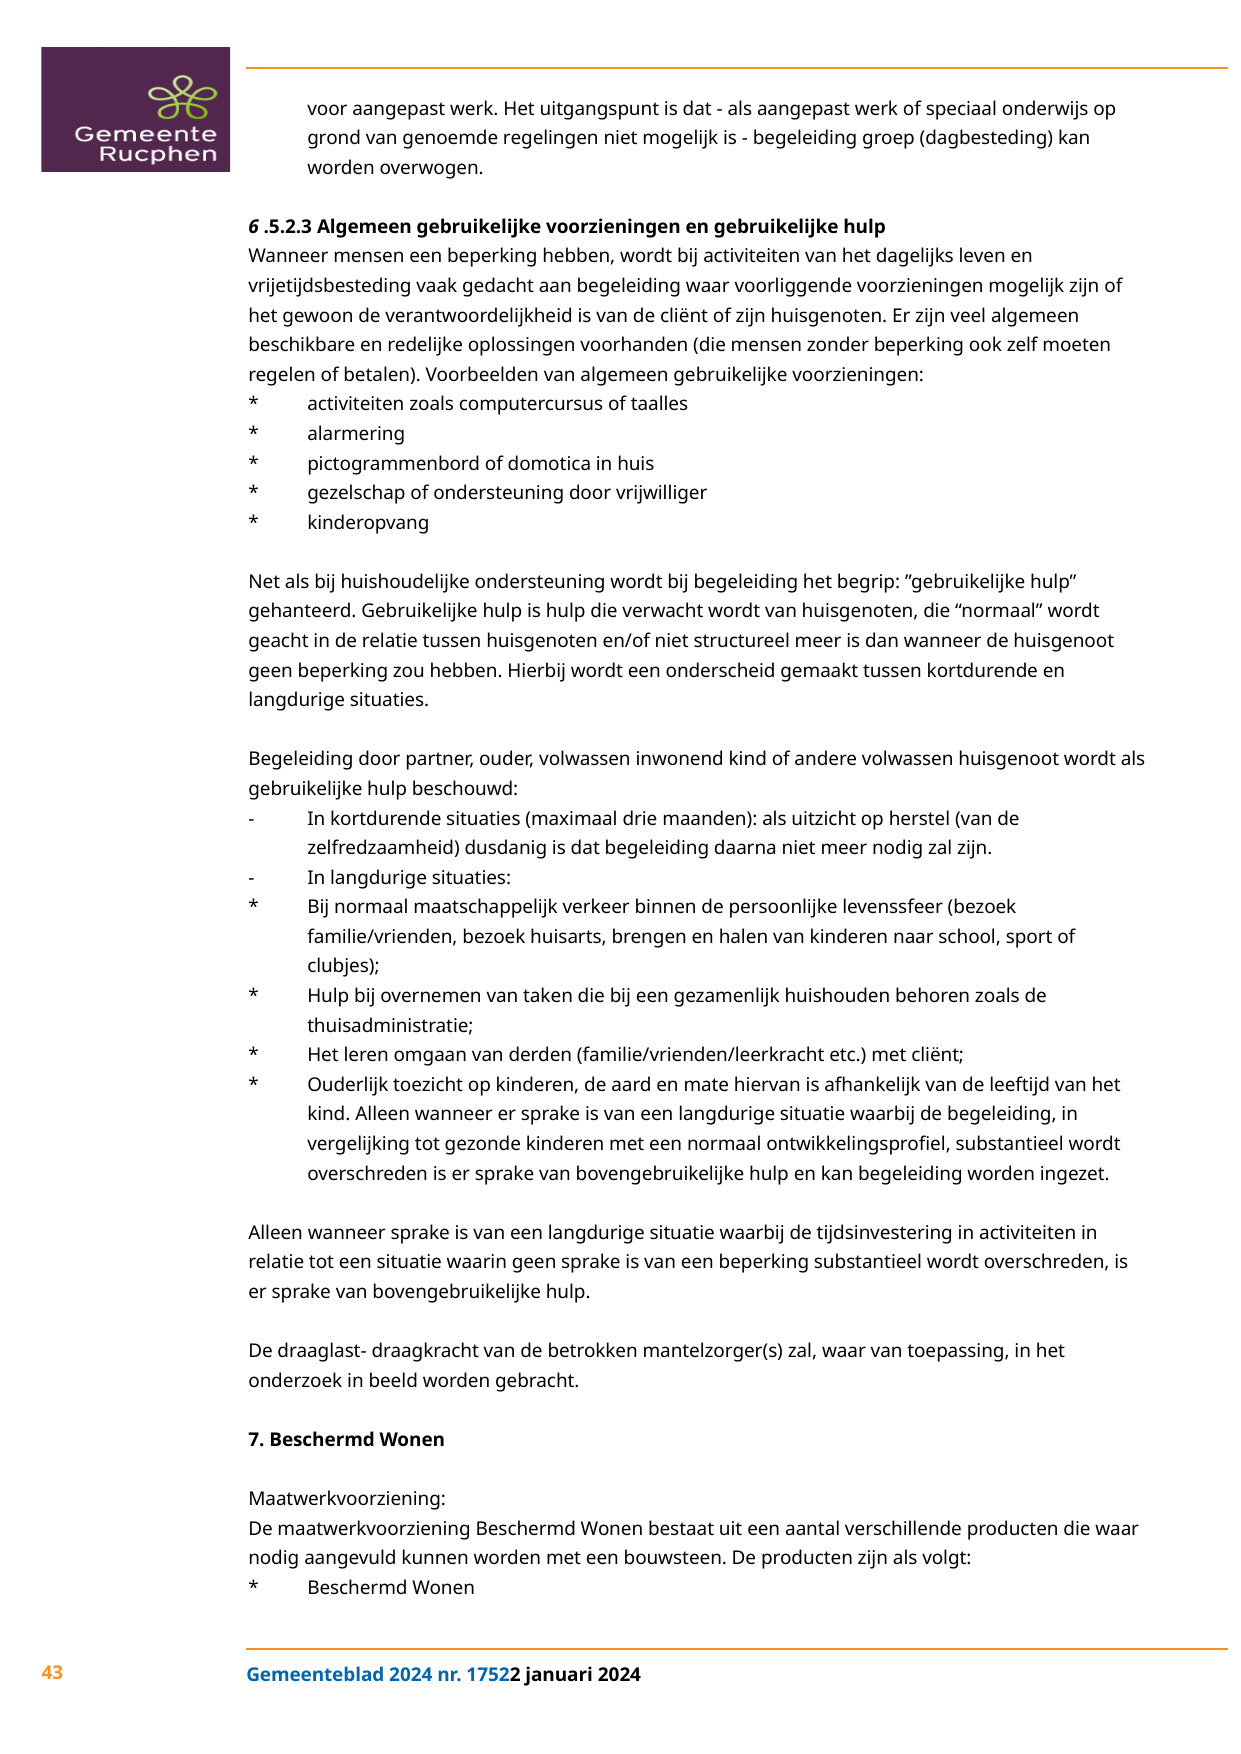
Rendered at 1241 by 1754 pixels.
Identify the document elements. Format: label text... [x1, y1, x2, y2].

text De draaglast- draagkracht van de betrokken mantelzorger(s) zal, waar van toepassing, in het onderzoek in beeld worden gebracht. [248, 1337, 1152, 1393]
text Alleen wanneer sprake is van een langdurige situatie waarbij de tijdsinvestering in activiteiten in relatie tot een situatie waarin geen sprake is van een beperking substantieel wordt overschreden, is er sprake van bovengebruikelijke hulp. [248, 1219, 1152, 1304]
text Begeleiding door partner, ouder, volwassen inwonend kind of andere volwassen huisgenoot wordt als gebruikelijke hulp beschouwd: [248, 746, 1152, 801]
list In langdurige situaties: [248, 864, 1152, 890]
list alarmering [248, 420, 1152, 446]
list pictogrammenbord of domotica in huis [248, 450, 1152, 476]
list Bij normaal maatschappelijk verkeer binnen de persoonlijke levenssfeer (bezoek familie/vrienden, bezoek huisarts, brengen en halen van kinderen naar school, sport of clubjes); [248, 893, 1152, 978]
text 7. Beschermd Wonen [248, 1426, 1152, 1452]
list gezelschap of ondersteuning door vrijwilliger [248, 479, 1152, 505]
text De maatwerkvoorziening Beschermd Wonen bestaat uit een aantal verschillende producten die waar nodig aangevuld kunnen worden met een bouwsteen. De producten zijn als volgt: [248, 1515, 1152, 1570]
list voor aangepast werk. Het uitgangspunt is dat - als aangepast werk of speciaal onderwijs op grond van genoemde regelingen niet mogelijk is - begeleiding groep (dagbesteding) kan worden overwogen. [248, 95, 1152, 180]
list Hulp bij overnemen van taken die bij een gezamenlijk huishouden behoren zoals de thuisadministratie; [248, 982, 1152, 1038]
list Beschermd Wonen [248, 1574, 1152, 1600]
list Het leren omgaan van derden (familie/vrienden/leerkracht etc.) met cliënt; [248, 1041, 1152, 1067]
text Maatwerkvoorziening: [248, 1485, 1152, 1511]
text 6 .5.2.3 Algemeen gebruikelijke voorzieningen en gebruikelijke hulp [248, 213, 1152, 239]
text Wanneer mensen een beperking hebben, wordt bij activiteiten van het dagelijks leven en vrijetijdsbesteding vaak gedacht aan begeleiding waar voorliggende voorzieningen mogelijk zijn of het gewoon de verantwoordelijkheid is van de cliënt of zijn huisgenoten. Er zijn veel algemeen beschikbare en redelijke oplossingen voorhanden (die mensen zonder beperking ook zelf moeten regelen of betalen). Voorbeelden van algemeen gebruikelijke voorzieningen: [248, 243, 1152, 387]
picture [41, 47, 231, 172]
text Net als bij huishoudelijke ondersteuning wordt bij begeleiding het begrip: ”gebruikelijke hulp” gehanteerd. Gebruikelijke hulp is hulp die verwacht wordt van huisgenoten, die “normaal” wordt geacht in de relatie tussen huisgenoten en/of niet structureel meer is dan wanneer de huisgenoot geen beperking zou hebben. Hierbij wordt een onderscheid gemaakt tussen kortdurende en langdurige situaties. [248, 568, 1152, 712]
list In kortdurende situaties (maximaal drie maanden): als uitzicht op herstel (van de zelfredzaamheid) dusdanig is dat begeleiding daarna niet meer nodig zal zijn. [248, 805, 1152, 860]
list activiteiten zoals computercursus of taalles [248, 391, 1152, 416]
list kinderopvang [248, 509, 1152, 535]
list Ouderlijk toezicht op kinderen, de aard en mate hiervan is afhankelijk van de leeftijd van het kind. Alleen wanneer er sprake is van een langdurige situatie waarbij de begeleiding, in vergelijking tot gezonde kinderen met een normaal ontwikkelingsprofiel, substantieel wordt overschreden is er sprake van bovengebruikelijke hulp en kan begeleiding worden ingezet. [248, 1071, 1152, 1186]
